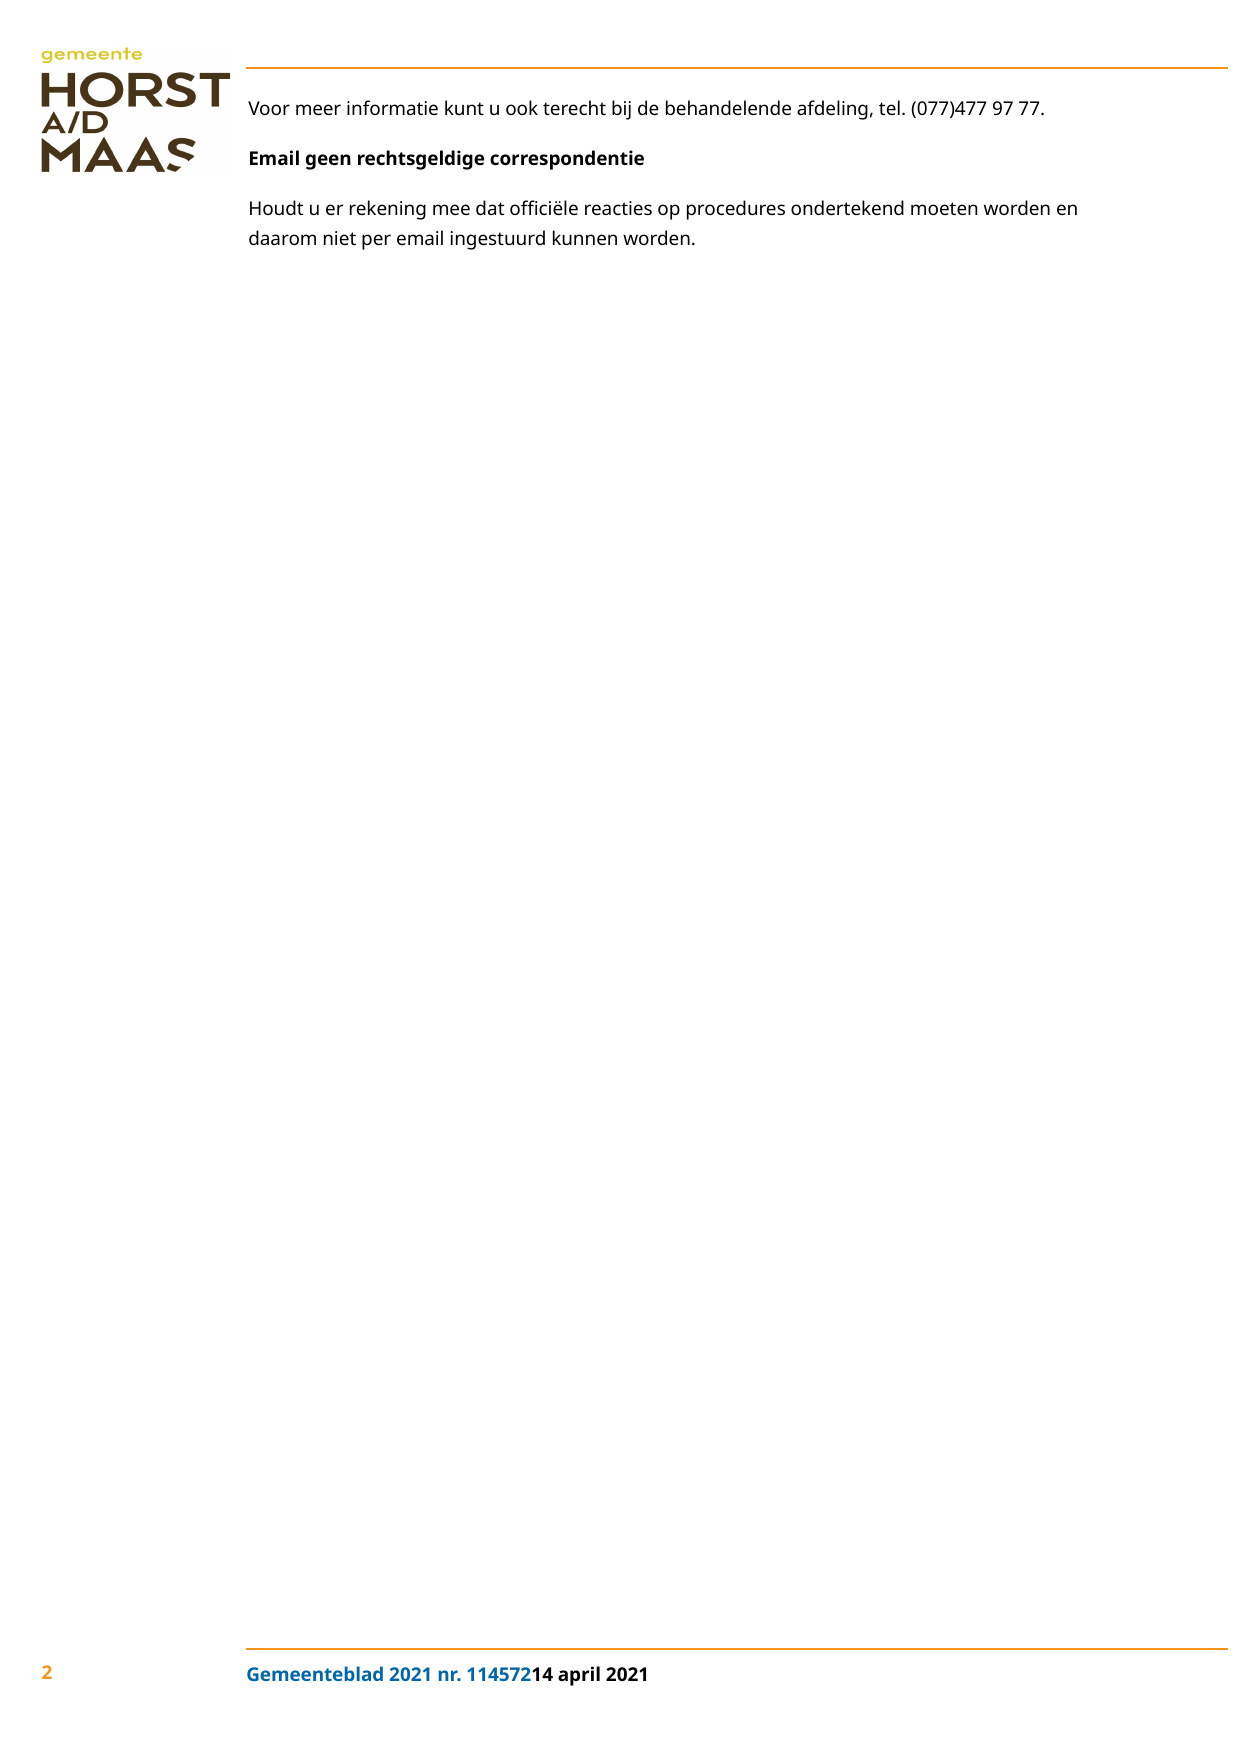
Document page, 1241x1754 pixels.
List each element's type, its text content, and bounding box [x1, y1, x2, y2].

text Voor meer informatie kunt u ook terecht bij de behandelende afdeling, tel. (077)477 97 77. [248, 95, 1152, 121]
text Email geen rechtsgeldige correspondentie [248, 145, 1152, 171]
picture [41, 47, 231, 172]
text Houdt u er rekening mee dat officiële reacties op procedures ondertekend moeten worden en daarom niet per email ingestuurd kunnen worden. [248, 196, 1152, 251]
